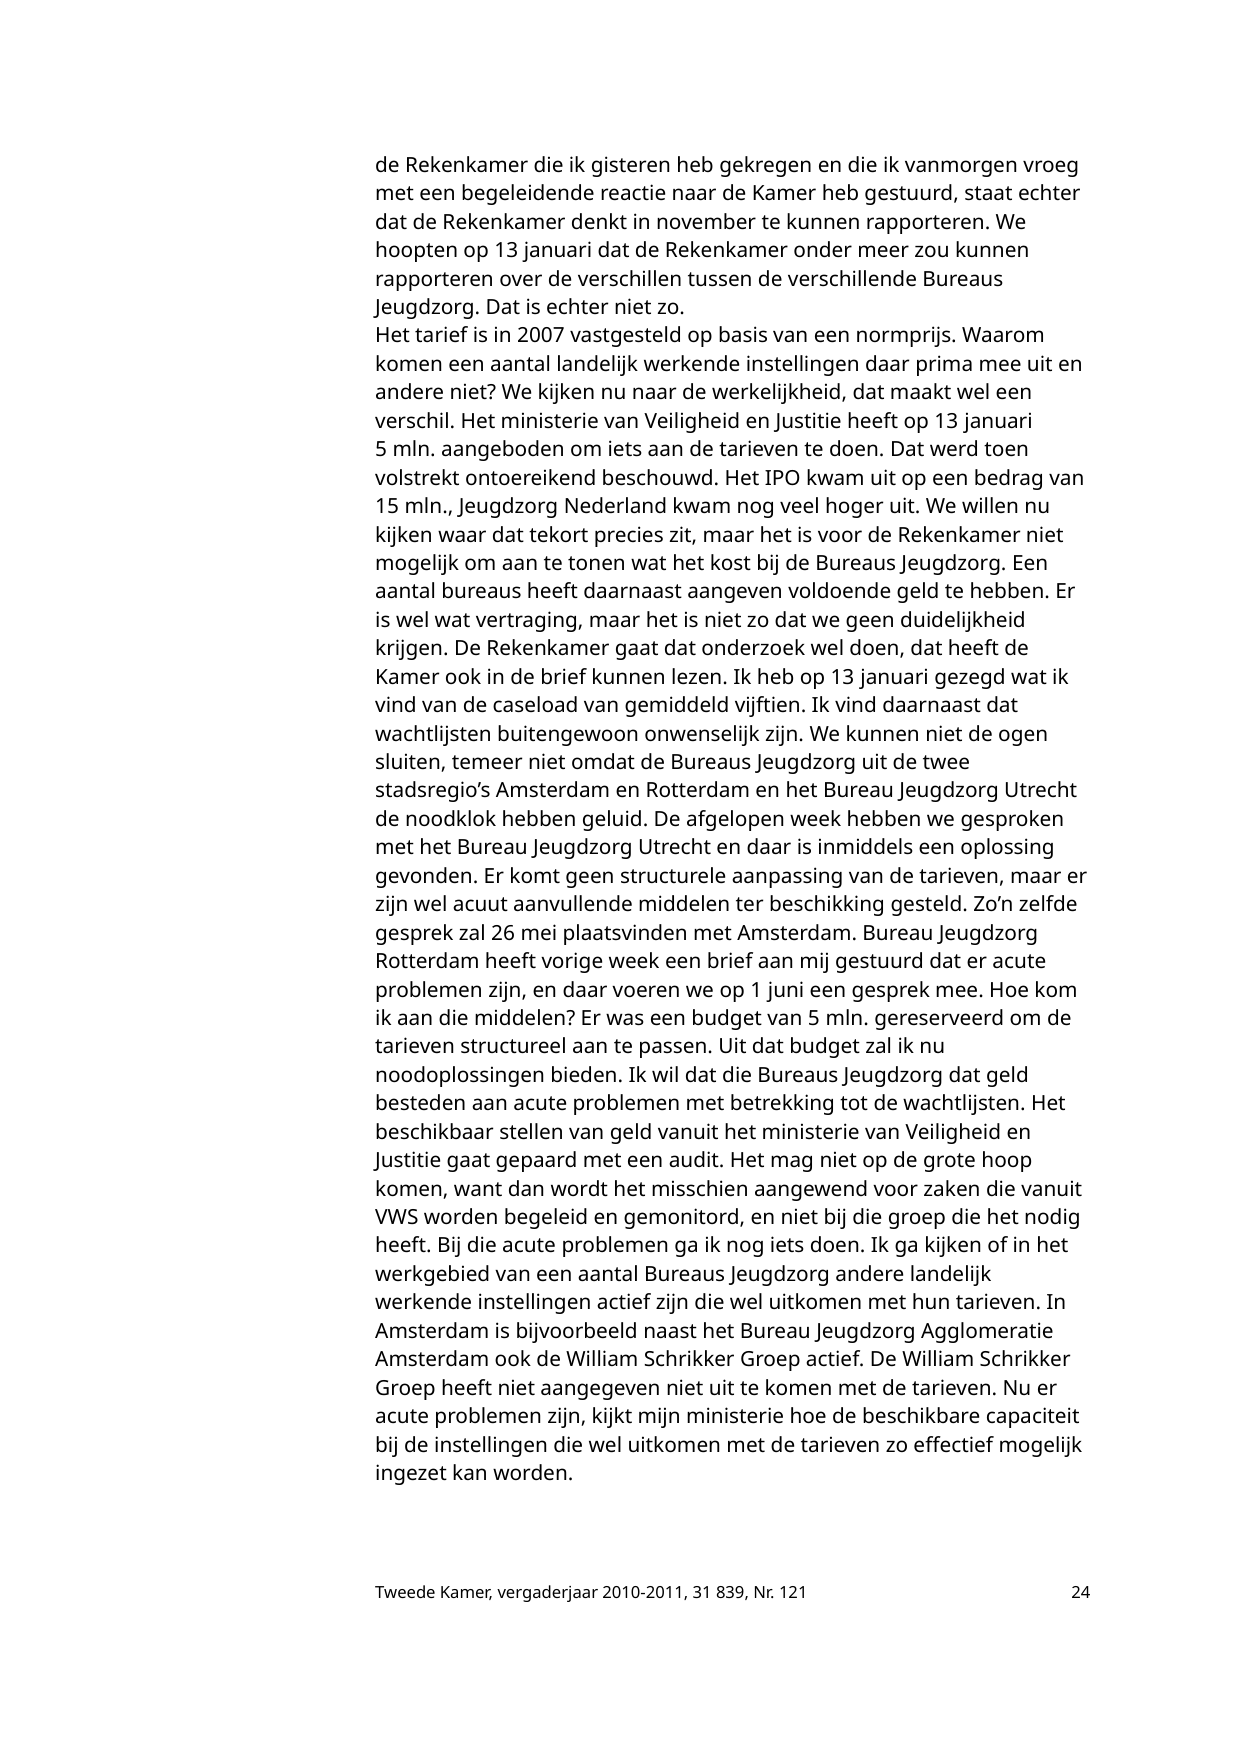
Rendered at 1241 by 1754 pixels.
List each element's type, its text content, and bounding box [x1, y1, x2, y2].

text de Rekenkamer die ik gisteren heb gekregen en die ik vanmorgen vroeg met een begeleidende reactie naar de Kamer heb gestuurd, staat echter dat de Rekenkamer denkt in november te kunnen rapporteren. We hoopten op 13 januari dat de Rekenkamer onder meer zou kunnen rapporteren over de verschillen tussen de verschillende Bureaus Jeugdzorg. Dat is echter niet zo. [375, 150, 1090, 321]
text Het tarief is in 2007 vastgesteld op basis van een normprijs. Waarom komen een aantal landelijk werkende instellingen daar prima mee uit en andere niet? We kijken nu naar de werkelijkheid, dat maakt wel een verschil. Het ministerie van Veiligheid en Justitie heeft op 13 januari 5 mln. aangeboden om iets aan de tarieven te doen. Dat werd toen volstrekt ontoereikend beschouwd. Het IPO kwam uit op een bedrag van 15 mln., Jeugdzorg Nederland kwam nog veel hoger uit. We willen nu kijken waar dat tekort precies zit, maar het is voor de Rekenkamer niet mogelijk om aan te tonen wat het kost bij de Bureaus Jeugdzorg. Een aantal bureaus heeft daarnaast aangeven voldoende geld te hebben. Er is wel wat vertraging, maar het is niet zo dat we geen duidelijkheid krijgen. De Rekenkamer gaat dat onderzoek wel doen, dat heeft de Kamer ook in de brief kunnen lezen. Ik heb op 13 januari gezegd wat ik vind van de caseload van gemiddeld vijftien. Ik vind daarnaast dat wachtlijsten buitengewoon onwenselijk zijn. We kunnen niet de ogen sluiten, temeer niet omdat de Bureaus Jeugdzorg uit de twee stadsregio’s Amsterdam en Rotterdam en het Bureau Jeugdzorg Utrecht de noodklok hebben geluid. De afgelopen week hebben we gesproken met het Bureau Jeugdzorg Utrecht en daar is inmiddels een oplossing gevonden. Er komt geen structurele aanpassing van de tarieven, maar er zijn wel acuut aanvullende middelen ter beschikking gesteld. Zo’n zelfde gesprek zal 26 mei plaatsvinden met Amsterdam. Bureau Jeugdzorg Rotterdam heeft vorige week een brief aan mij gestuurd dat er acute problemen zijn, en daar voeren we op 1 juni een gesprek mee. Hoe kom ik aan die middelen? Er was een budget van 5 mln. gereserveerd om de tarieven structureel aan te passen. Uit dat budget zal ik nu noodoplossingen bieden. Ik wil dat die Bureaus Jeugdzorg dat geld besteden aan acute problemen met betrekking tot de wachtlijsten. Het beschikbaar stellen van geld vanuit het ministerie van Veiligheid en Justitie gaat gepaard met een audit. Het mag niet op de grote hoop komen, want dan wordt het misschien aangewend voor zaken die vanuit VWS worden begeleid en gemonitord, en niet bij die groep die het nodig heeft. Bij die acute problemen ga ik nog iets doen. Ik ga kijken of in het werkgebied van een aantal Bureaus Jeugdzorg andere landelijk werkende instellingen actief zijn die wel uitkomen met hun tarieven. In Amsterdam is bijvoorbeeld naast het Bureau Jeugdzorg Agglomeratie Amsterdam ook de William Schrikker Groep actief. De William Schrikker Groep heeft niet aangegeven niet uit te komen met de tarieven. Nu er acute problemen zijn, kijkt mijn ministerie hoe de beschikbare capaciteit bij de instellingen die wel uitkomen met de tarieven zo effectief mogelijk ingezet kan worden. [375, 321, 1090, 1487]
